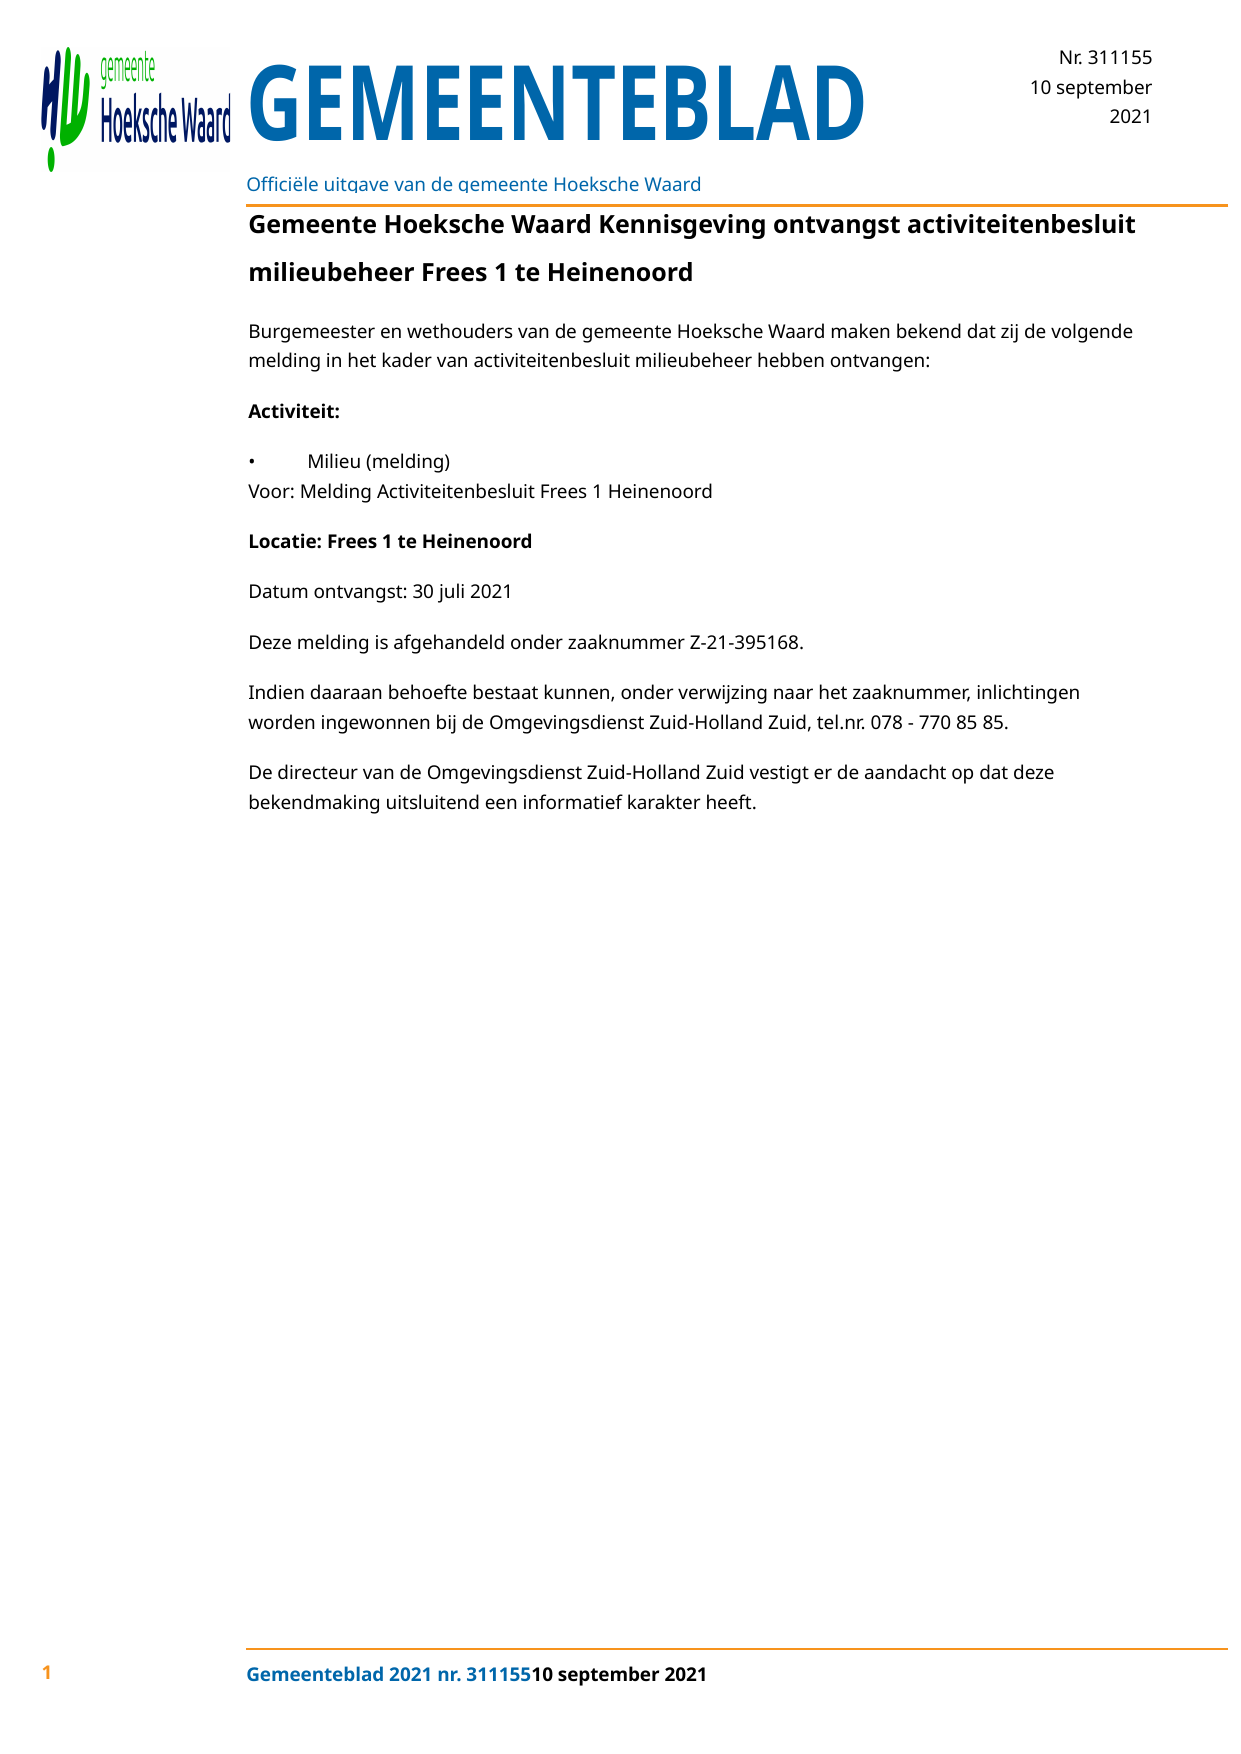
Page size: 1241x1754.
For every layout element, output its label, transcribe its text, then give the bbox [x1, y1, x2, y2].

text Datum ontvangst: 30 juli 2021 [248, 579, 1152, 604]
text Deze melding is afgehandeld onder zaaknummer Z-21-395168. [248, 629, 1152, 655]
text Indien daaraan behoefte bestaat kunnen, onder verwijzing naar het zaaknummer, inlichtingen worden ingewonnen bij de Omgevingsdienst Zuid-Holland Zuid, tel.nr. 078 - 770 85 85. [248, 679, 1152, 735]
text Voor: Melding Activiteitenbesluit Frees 1 Heinenoord [248, 478, 1152, 504]
text Burgemeester en wethouders van de gemeente Hoeksche Waard maken bekend dat zij de volgende melding in het kader van activiteitenbesluit milieubeheer hebben ontvangen: [248, 318, 1152, 373]
text Locatie: Frees 1 te Heinenoord [248, 528, 1152, 554]
text Activiteit: [248, 398, 1152, 424]
picture [41, 47, 231, 172]
list Milieu (melding) [248, 448, 1152, 474]
text Gemeente Hoeksche Waard Kennisgeving ontvangst activiteitenbesluit milieubeheer Frees 1 te Heinenoord [248, 207, 1152, 288]
text De directeur van de Omgevingsdienst Zuid-Holland Zuid vestigt er de aandacht op dat deze bekendmaking uitsluitend een informatief karakter heeft. [248, 759, 1152, 815]
